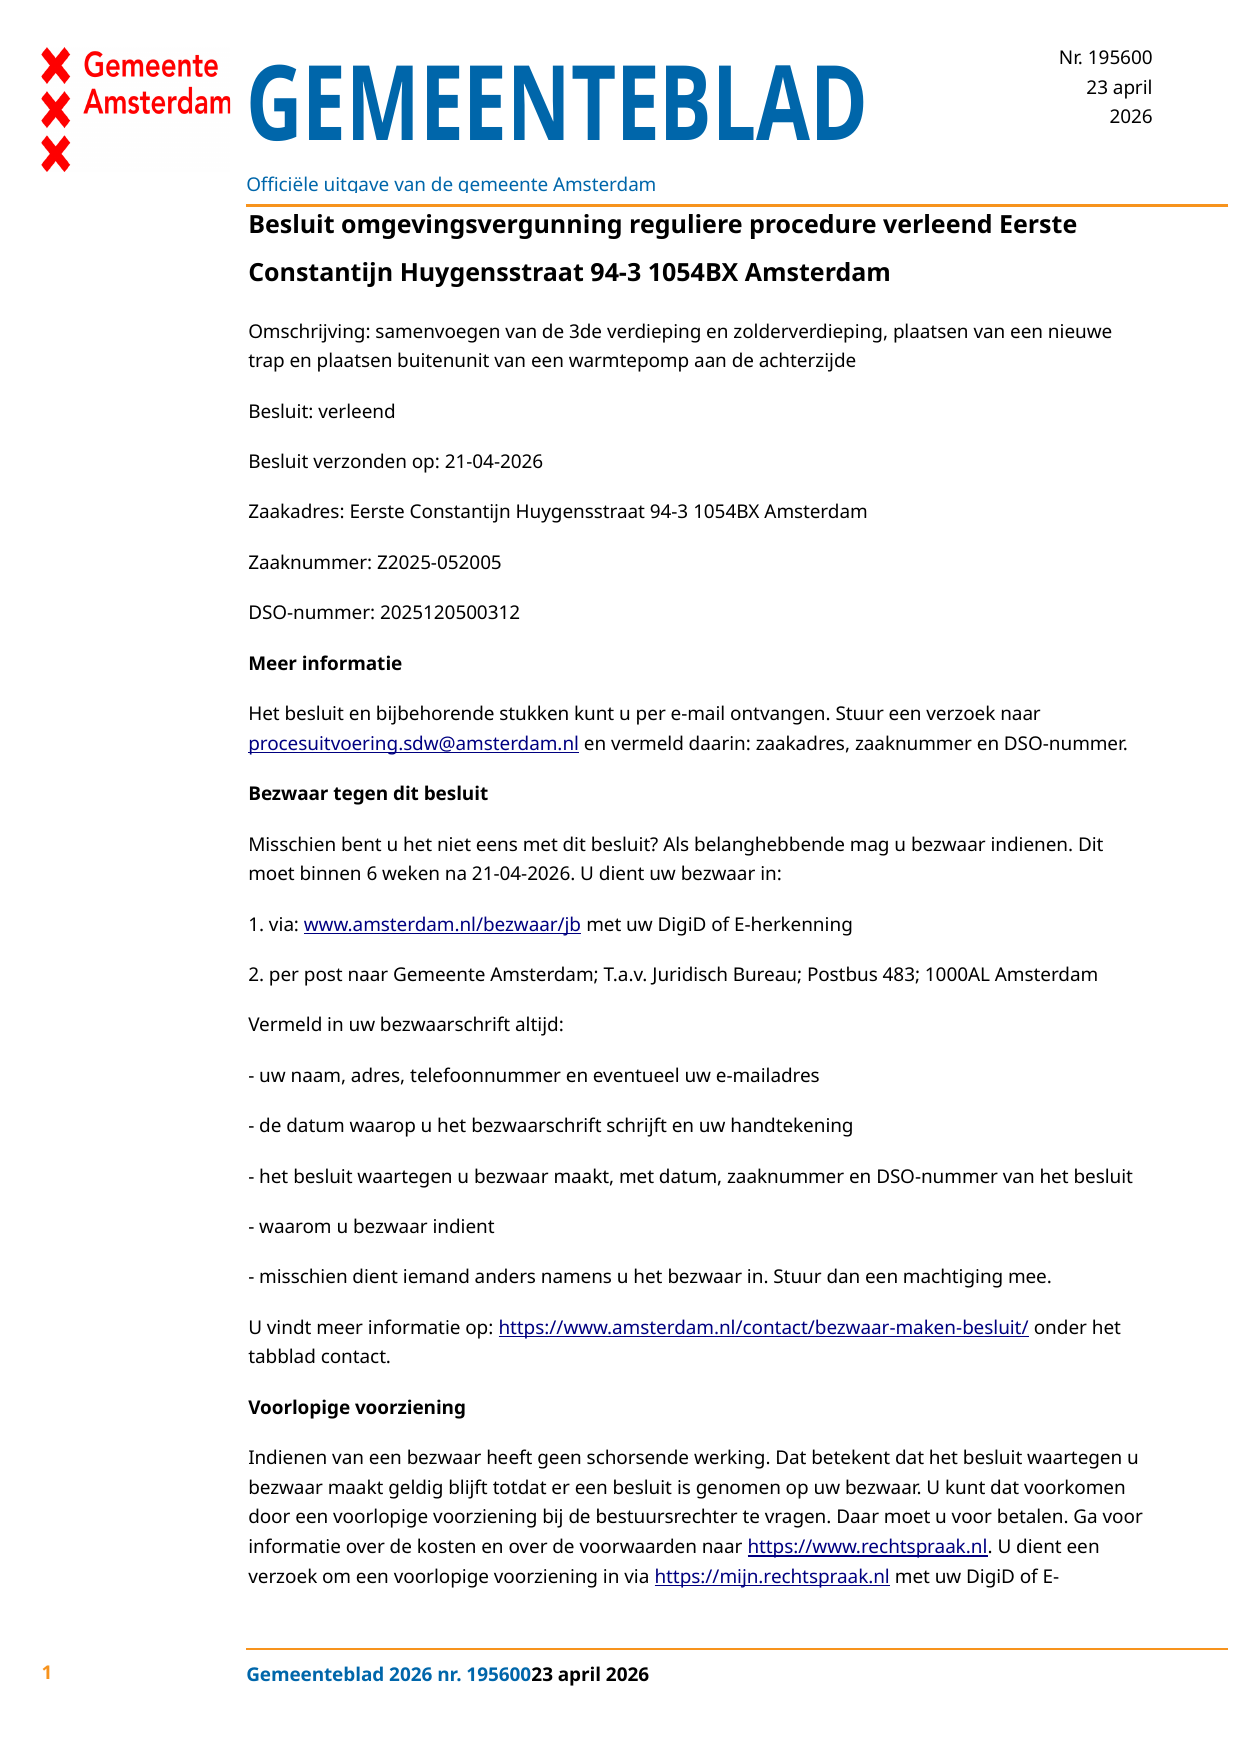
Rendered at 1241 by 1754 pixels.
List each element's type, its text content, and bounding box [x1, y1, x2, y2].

text Zaaknummer: Z2025-052005 [248, 549, 1152, 575]
text Vermeld in uw bezwaarschrift altijd: [248, 1012, 1152, 1037]
text Besluit verzonden op: 21-04-2026 [248, 448, 1152, 474]
text Meer informatie [248, 650, 1152, 676]
picture [41, 47, 231, 172]
text Zaakadres: Eerste Constantijn Huygensstraat 94-3 1054BX Amsterdam [248, 499, 1152, 524]
text - uw naam, adres, telefoonnummer en eventueel uw e-mailadres [248, 1062, 1152, 1088]
text DSO-nummer: 2025120500312 [248, 599, 1152, 625]
text Het besluit en bijbehorende stukken kunt u per e-mail ontvangen. Stuur een verzoek naar procesuitvoering.sdw@amsterdam.nl en vermeld daarin: zaakadres, zaaknummer en DSO-nummer. [248, 700, 1152, 756]
text U vindt meer informatie op: https://www.amsterdam.nl/contact/bezwaar-maken-besluit/ onder het tabblad contact. [248, 1314, 1152, 1369]
text 2. per post naar Gemeente Amsterdam; T.a.v. Juridisch Bureau; Postbus 483; 1000AL Amsterdam [248, 961, 1152, 987]
text Indienen van een bezwaar heeft geen schorsende werking. Dat betekent dat het besluit waartegen u bezwaar maakt geldig blijft totdat er een besluit is genomen op uw bezwaar. U kunt dat voorkomen door een voorlopige voorziening bij de bestuursrechter te vragen. Daar moet u voor betalen. Ga voor informatie over de kosten en over de voorwaarden naar https://www.rechtspraak.nl. U dient een verzoek om een voorlopige voorziening in via https://mijn.rechtspraak.nl met uw DigiD of E- [248, 1444, 1152, 1589]
text Omschrijving: samenvoegen van de 3de verdieping en zolderverdieping, plaatsen van een nieuwe trap en plaatsen buitenunit van een warmtepomp aan de achterzijde [248, 318, 1152, 373]
text - waarom u bezwaar indient [248, 1213, 1152, 1239]
text Bezwaar tegen dit besluit [248, 780, 1152, 806]
text Misschien bent u het niet eens met dit besluit? Als belanghebbende mag u bezwaar indienen. Dit moet binnen 6 weken na 21-04-2026. U dient uw bezwaar in: [248, 831, 1152, 886]
text - de datum waarop u het bezwaarschrift schrijft en uw handtekening [248, 1112, 1152, 1138]
text Besluit omgevingsvergunning reguliere procedure verleend Eerste Constantijn Huygensstraat 94-3 1054BX Amsterdam [248, 207, 1152, 288]
text - het besluit waartegen u bezwaar maakt, met datum, zaaknummer en DSO-nummer van het besluit [248, 1163, 1152, 1189]
text 1. via: www.amsterdam.nl/bezwaar/jb met uw DigiD of E-herkenning [248, 911, 1152, 937]
text Voorlopige voorziening [248, 1394, 1152, 1420]
text Besluit: verleend [248, 398, 1152, 424]
text - misschien dient iemand anders namens u het bezwaar in. Stuur dan een machtiging mee. [248, 1264, 1152, 1289]
